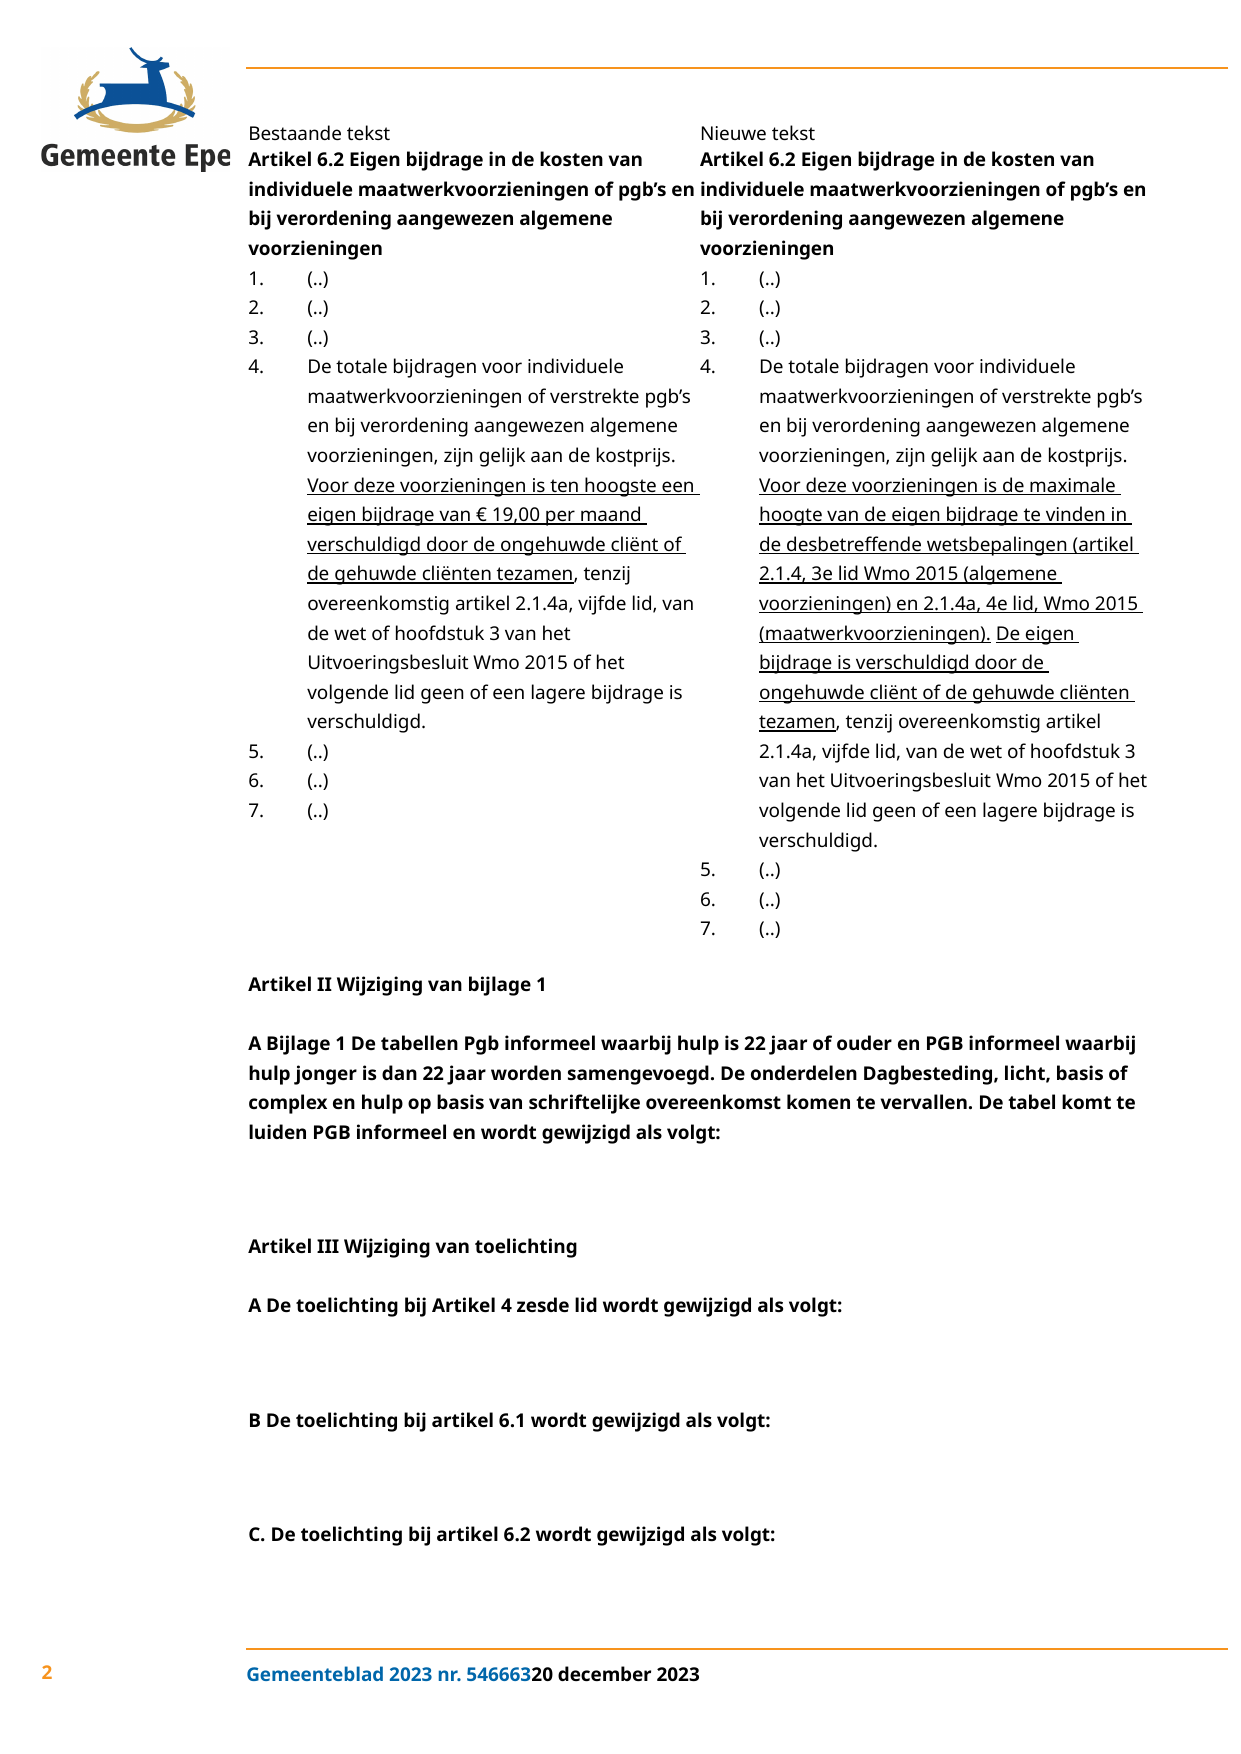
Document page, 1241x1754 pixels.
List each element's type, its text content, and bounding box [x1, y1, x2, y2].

table_header Nieuwe tekst [700, 121, 1152, 146]
text Artikel II Wijziging van bijlage 1 [248, 971, 1152, 997]
text C. De toelichting bij artikel 6.2 wordt gewijzigd als volgt: [248, 1521, 1152, 1547]
text A De toelichting bij Artikel 4 zesde lid wordt gewijzigd als volgt: [248, 1292, 1152, 1318]
text B De toelichting bij artikel 6.1 wordt gewijzigd als volgt: [248, 1407, 1152, 1433]
picture [41, 47, 231, 172]
table_cell Artikel 6.2 Eigen bijdrage in de kosten van individuele maatwerkvoorzieningen of pgb’s en bij verordening aangewezen algemene voorzieningen (..) (..) (..) De totale bijdragen voor individuele maatwerkvoorzieningen of verstrekte pgb’s en bij verordening aangewezen algemene voorzieningen, zijn gelijk aan de kostprijs. Voor deze voorzieningen is de maximale hoogte van de eigen bijdrage te vinden in de desbetreffende wetsbepalingen (artikel 2.1.4, 3e lid Wmo 2015 (algemene voorzieningen) en 2.1.4a, 4e lid, Wmo 2015 (maatwerkvoorzieningen). De eigen bijdrage is verschuldigd door de ongehuwde cliënt of de gehuwde cliënten tezamen, tenzij overeenkomstig artikel 2.1.4a, vijfde lid, van de wet of hoofdstuk 3 van het Uitvoeringsbesluit Wmo 2015 of het volgende lid geen of een lagere bijdrage is verschuldigd. (..) (..) (..) [700, 146, 1152, 941]
table_header Bestaande tekst [248, 121, 700, 146]
text Artikel III Wijziging van toelichting [248, 1233, 1152, 1259]
text A Bijlage 1 De tabellen Pgb informeel waarbij hulp is 22 jaar of ouder en PGB informeel waarbij hulp jonger is dan 22 jaar worden samengevoegd. De onderdelen Dagbesteding, licht, basis of complex en hulp op basis van schriftelijke overeenkomst komen te vervallen. De tabel komt te luiden PGB informeel en wordt gewijzigd als volgt: [248, 1030, 1152, 1144]
table_cell Artikel 6.2 Eigen bijdrage in de kosten van individuele maatwerkvoorzieningen of pgb’s en bij verordening aangewezen algemene voorzieningen (..) (..) (..) De totale bijdragen voor individuele maatwerkvoorzieningen of verstrekte pgb’s en bij verordening aangewezen algemene voorzieningen, zijn gelijk aan de kostprijs. Voor deze voorzieningen is ten hoogste een eigen bijdrage van € 19,00 per maand verschuldigd door de ongehuwde cliënt of de gehuwde cliënten tezamen, tenzij overeenkomstig artikel 2.1.4a, vijfde lid, van de wet of hoofdstuk 3 van het Uitvoeringsbesluit Wmo 2015 of het volgende lid geen of een lagere bijdrage is verschuldigd. (..) (..) (..) [248, 146, 700, 941]
